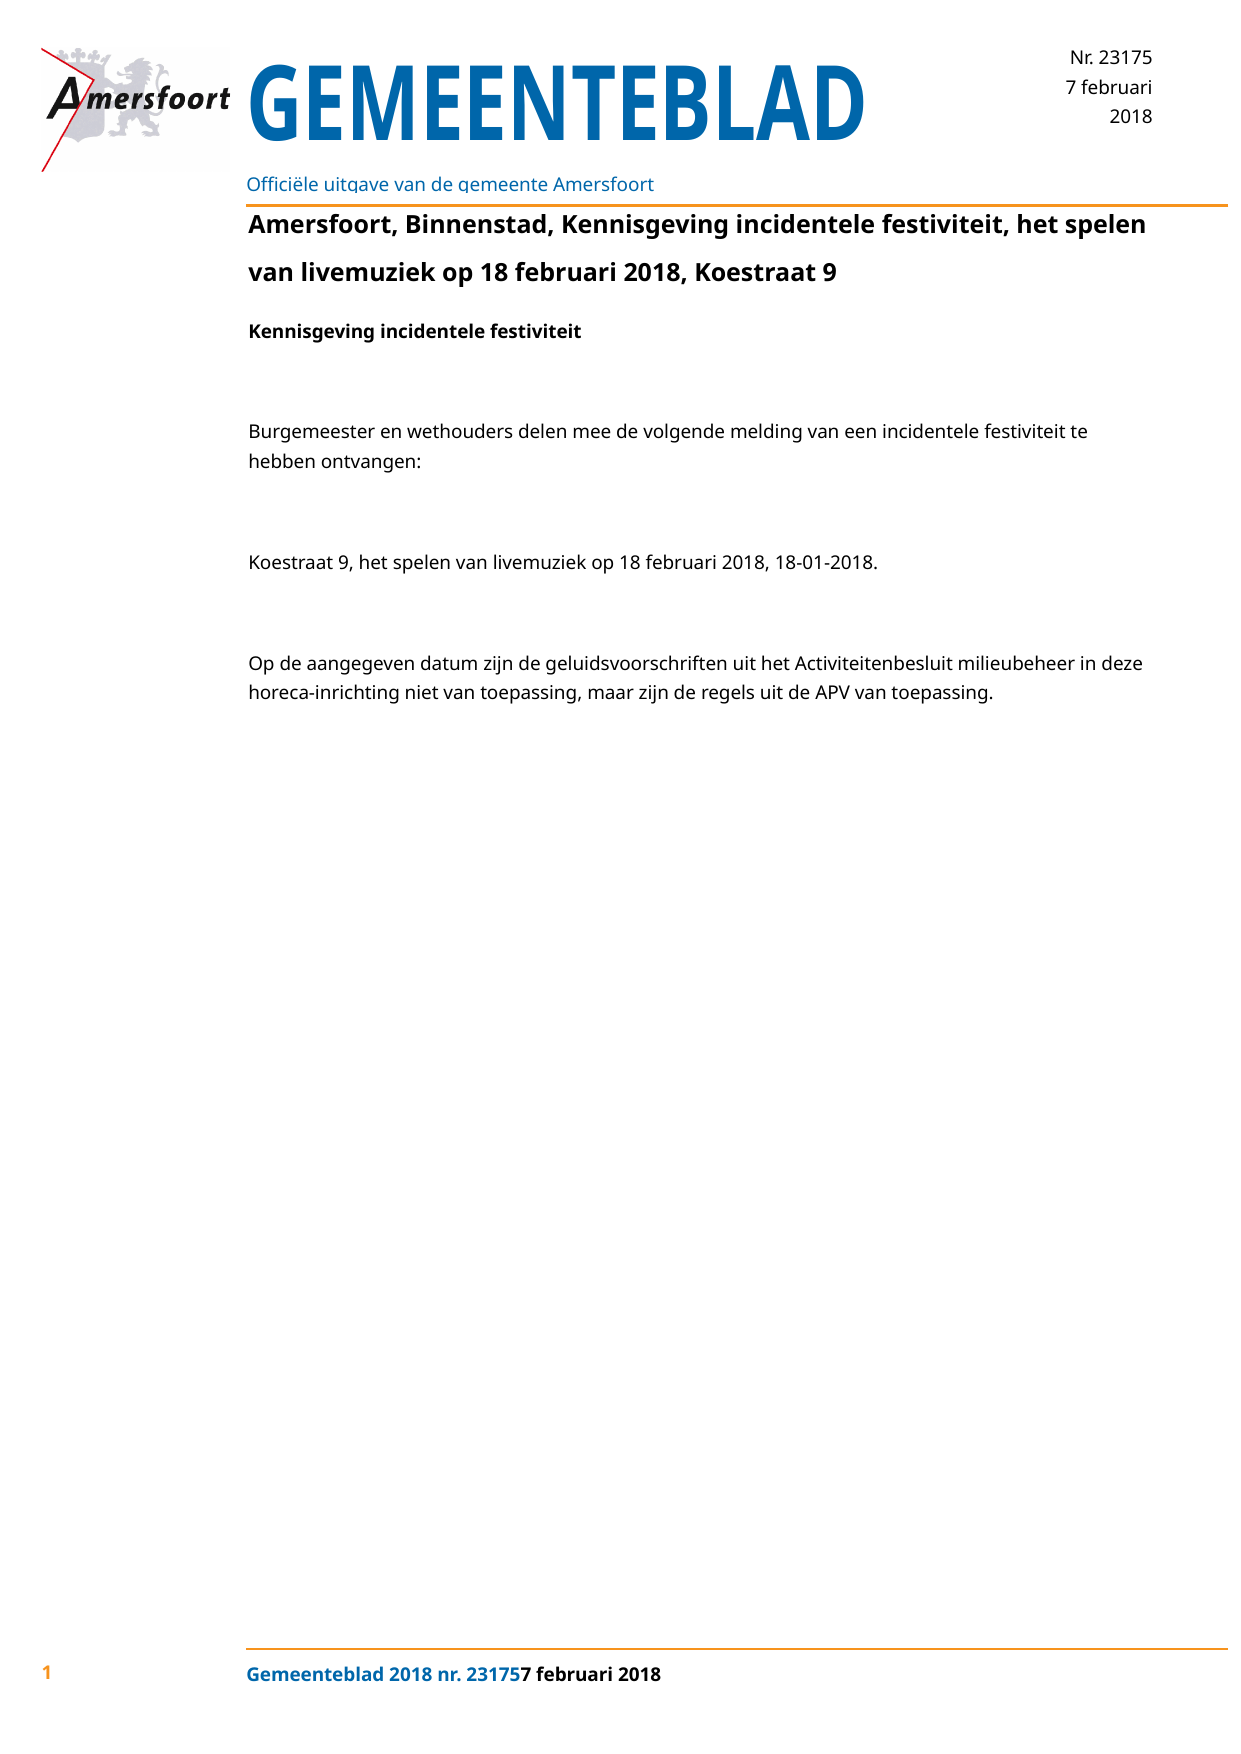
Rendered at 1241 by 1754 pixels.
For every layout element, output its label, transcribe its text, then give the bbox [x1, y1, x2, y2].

picture [41, 47, 231, 172]
text Burgemeester en wethouders delen mee de volgende melding van een incidentele festiviteit te hebben ontvangen: [248, 419, 1152, 474]
text Op de aangegeven datum zijn de geluidsvoorschriften uit het Activiteitenbesluit milieubeheer in deze horeca-inrichting niet van toepassing, maar zijn de regels uit de APV van toepassing. [248, 650, 1152, 705]
text Koestraat 9, het spelen van livemuziek op 18 februari 2018, 18-01-2018. [248, 549, 1152, 575]
text Amersfoort, Binnenstad, Kennisgeving incidentele festiviteit, het spelen van livemuziek op 18 februari 2018, Koestraat 9 [248, 207, 1152, 288]
text Kennisgeving incidentele festiviteit [248, 318, 1152, 344]
